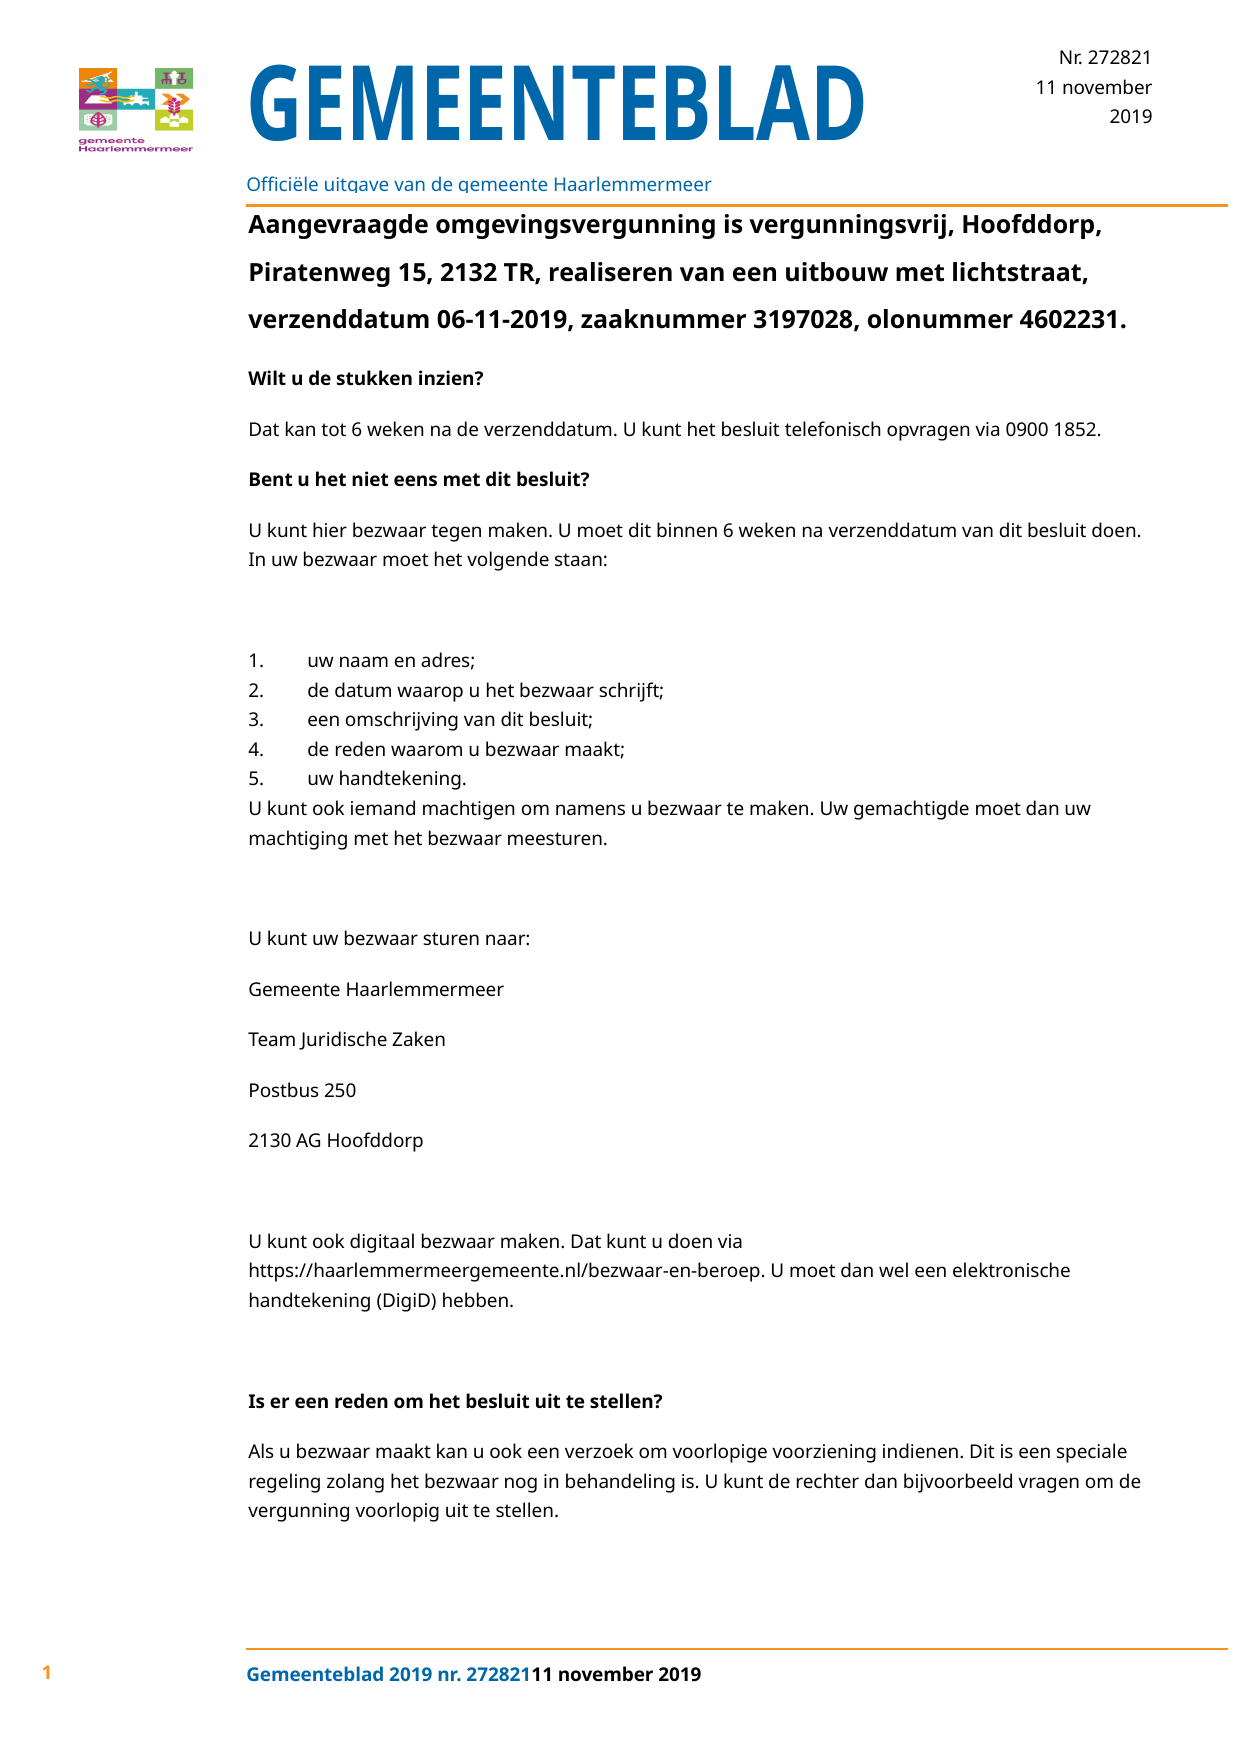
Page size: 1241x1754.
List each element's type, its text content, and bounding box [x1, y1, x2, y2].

text Bent u het niet eens met dit besluit? [248, 466, 1152, 492]
text Gemeente Haarlemmermeer [248, 976, 1152, 1002]
text Team Juridische Zaken [248, 1026, 1152, 1052]
list uw handtekening. [248, 766, 1152, 791]
list uw naam en adres; [248, 647, 1152, 673]
text 2130 AG Hoofddorp [248, 1127, 1152, 1153]
list een omschrijving van dit besluit; [248, 706, 1152, 732]
text Aangevraagde omgevingsvergunning is vergunningsvrij, Hoofddorp, Piratenweg 15, 2132 TR, realiseren van een uitbouw met lichtstraat, verzenddatum 06-11-2019, zaaknummer 3197028, olonummer 4602231. [248, 207, 1152, 336]
text Wilt u de stukken inzien? [248, 366, 1152, 391]
text Postbus 250 [248, 1077, 1152, 1102]
text U kunt hier bezwaar tegen maken. U moet dit binnen 6 weken na verzenddatum van dit besluit doen. In uw bezwaar moet het volgende staan: [248, 517, 1152, 572]
picture [41, 47, 231, 172]
list de reden waarom u bezwaar maakt; [248, 736, 1152, 762]
text Als u bezwaar maakt kan u ook een verzoek om voorlopige voorziening indienen. Dit is een speciale regeling zolang het bezwaar nog in behandeling is. U kunt de rechter dan bijvoorbeeld vragen om de vergunning voorlopig uit te stellen. [248, 1438, 1152, 1523]
text U kunt ook digitaal bezwaar maken. Dat kunt u doen via https://haarlemmermeergemeente.nl/bezwaar-en-beroep. U moet dan wel een elektronische handtekening (DigiD) hebben. [248, 1228, 1152, 1313]
text Is er een reden om het besluit uit te stellen? [248, 1388, 1152, 1414]
list de datum waarop u het bezwaar schrijft; [248, 677, 1152, 702]
text U kunt uw bezwaar sturen naar: [248, 926, 1152, 951]
text U kunt ook iemand machtigen om namens u bezwaar te maken. Uw gemachtigde moet dan uw machtiging met het bezwaar meesturen. [248, 795, 1152, 850]
text Dat kan tot 6 weken na de verzenddatum. U kunt het besluit telefonisch opvragen via 0900 1852. [248, 416, 1152, 442]
